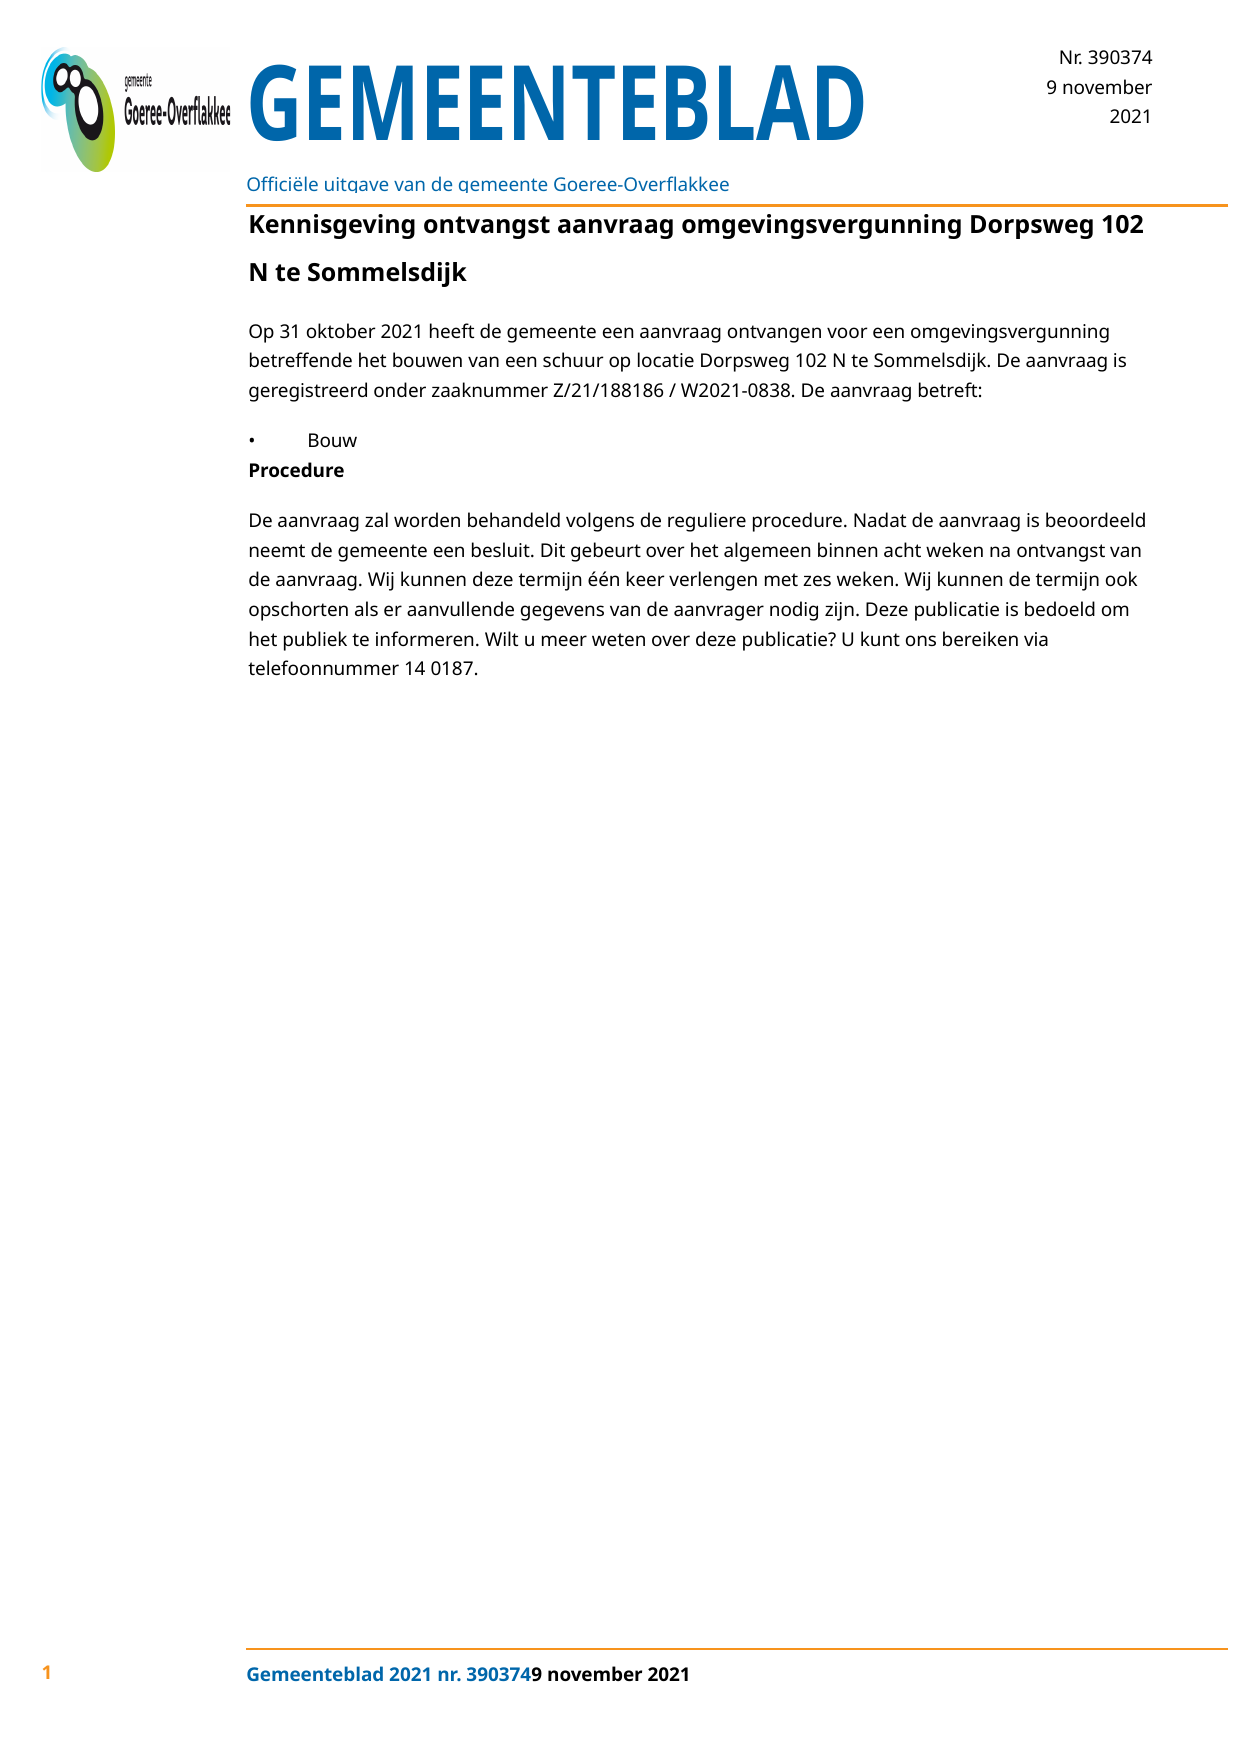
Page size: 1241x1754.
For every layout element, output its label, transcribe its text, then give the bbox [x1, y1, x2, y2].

text De aanvraag zal worden behandeld volgens de reguliere procedure. Nadat de aanvraag is beoordeeld neemt de gemeente een besluit. Dit gebeurt over het algemeen binnen acht weken na ontvangst van de aanvraag. Wij kunnen deze termijn één keer verlengen met zes weken. Wij kunnen de termijn ook opschorten als er aanvullende gegevens van de aanvrager nodig zijn. Deze publicatie is bedoeld om het publiek te informeren. Wilt u meer weten over deze publicatie? U kunt ons bereiken via telefoonnummer 14 0187. [248, 507, 1152, 681]
list Bouw [248, 427, 1152, 453]
text Procedure [248, 457, 1152, 483]
text Kennisgeving ontvangst aanvraag omgevingsvergunning Dorpsweg 102 N te Sommelsdijk [248, 207, 1152, 288]
picture [41, 47, 231, 172]
text Op 31 oktober 2021 heeft de gemeente een aanvraag ontvangen voor een omgevingsvergunning betreffende het bouwen van een schuur op locatie Dorpsweg 102 N te Sommelsdijk. De aanvraag is geregistreerd onder zaaknummer Z/21/188186 / W2021-0838. De aanvraag betreft: [248, 318, 1152, 403]
